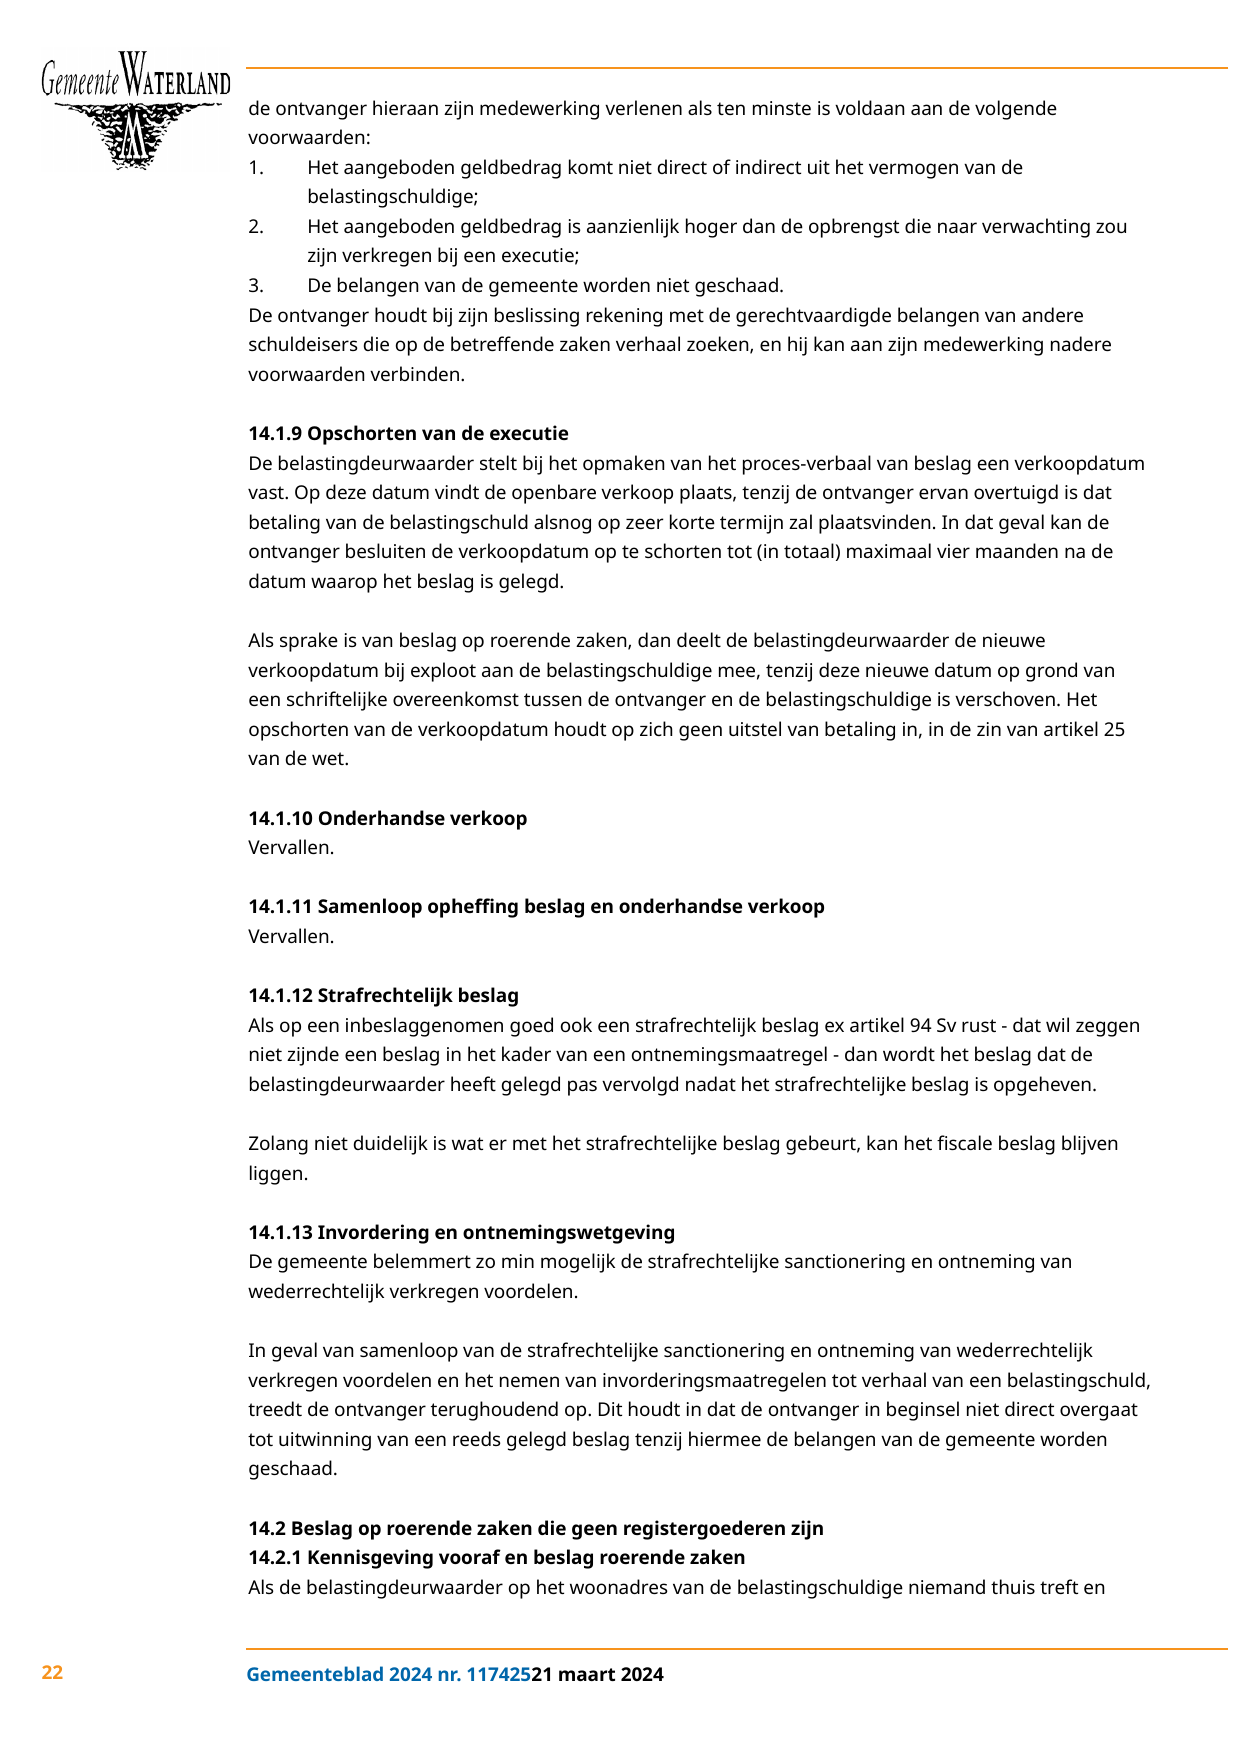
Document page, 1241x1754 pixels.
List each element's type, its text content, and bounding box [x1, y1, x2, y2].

text 14.1.11 Samenloop opheffing beslag en onderhandse verkoop [248, 893, 1152, 919]
text Vervallen. [248, 834, 1152, 860]
text 14.1.12 Strafrechtelijk beslag [248, 982, 1152, 1008]
text Vervallen. [248, 923, 1152, 949]
text 14.2 Beslag op roerende zaken die geen registergoederen zijn [248, 1515, 1152, 1541]
list Het aangeboden geldbedrag is aanzienlijk hoger dan de opbrengst die naar verwachting zou zijn verkregen bij een executie; [248, 213, 1152, 268]
list Het aangeboden geldbedrag komt niet direct of indirect uit het vermogen van de belastingschuldige; [248, 154, 1152, 209]
text In geval van samenloop van de strafrechtelijke sanctionering en ontneming van wederrechtelijk verkregen voordelen en het nemen van invorderingsmaatregelen tot verhaal van een belastingschuld, treedt de ontvanger terughoudend op. Dit houdt in dat de ontvanger in beginsel niet direct overgaat tot uitwinning van een reeds gelegd beslag tenzij hiermee de belangen van de gemeente worden geschaad. [248, 1337, 1152, 1481]
picture [41, 47, 231, 172]
text Als de belastingdeurwaarder op het woonadres van de belastingschuldige niemand thuis treft en [248, 1574, 1152, 1600]
text Zolang niet duidelijk is wat er met het strafrechtelijke beslag gebeurt, kan het fiscale beslag blijven liggen. [248, 1130, 1152, 1186]
text 14.2.1 Kennisgeving vooraf en beslag roerende zaken [248, 1544, 1152, 1570]
text De belastingdeurwaarder stelt bij het opmaken van het proces-verbaal van beslag een verkoopdatum vast. Op deze datum vindt de openbare verkoop plaats, tenzij de ontvanger ervan overtuigd is dat betaling van de belastingschuld alsnog op zeer korte termijn zal plaatsvinden. In dat geval kan de ontvanger besluiten de verkoopdatum op te schorten tot (in totaal) maximaal vier maanden na de datum waarop het beslag is gelegd. [248, 450, 1152, 594]
text 14.1.10 Onderhandse verkoop [248, 805, 1152, 831]
text 14.1.9 Opschorten van de executie [248, 420, 1152, 446]
list De belangen van de gemeente worden niet geschaad. [248, 272, 1152, 298]
text De ontvanger houdt bij zijn beslissing rekening met de gerechtvaardigde belangen van andere schuldeisers die op de betreffende zaken verhaal zoeken, en hij kan aan zijn medewerking nadere voorwaarden verbinden. [248, 302, 1152, 387]
text de ontvanger hieraan zijn medewerking verlenen als ten minste is voldaan aan de volgende voorwaarden: [248, 95, 1152, 150]
text 14.1.13 Invordering en ontnemingswetgeving [248, 1219, 1152, 1245]
text Als sprake is van beslag op roerende zaken, dan deelt de belastingdeurwaarder de nieuwe verkoopdatum bij exploot aan de belastingschuldige mee, tenzij deze nieuwe datum op grond van een schriftelijke overeenkomst tussen de ontvanger en de belastingschuldige is verschoven. Het opschorten van de verkoopdatum houdt op zich geen uitstel van betaling in, in de zin van artikel 25 van de wet. [248, 627, 1152, 771]
text De gemeente belemmert zo min mogelijk de strafrechtelijke sanctionering en ontneming van wederrechtelijk verkregen voordelen. [248, 1248, 1152, 1304]
text Als op een inbeslaggenomen goed ook een strafrechtelijk beslag ex artikel 94 Sv rust - dat wil zeggen niet zijnde een beslag in het kader van een ontnemingsmaatregel - dan wordt het beslag dat de belastingdeurwaarder heeft gelegd pas vervolgd nadat het strafrechtelijke beslag is opgeheven. [248, 1012, 1152, 1097]
